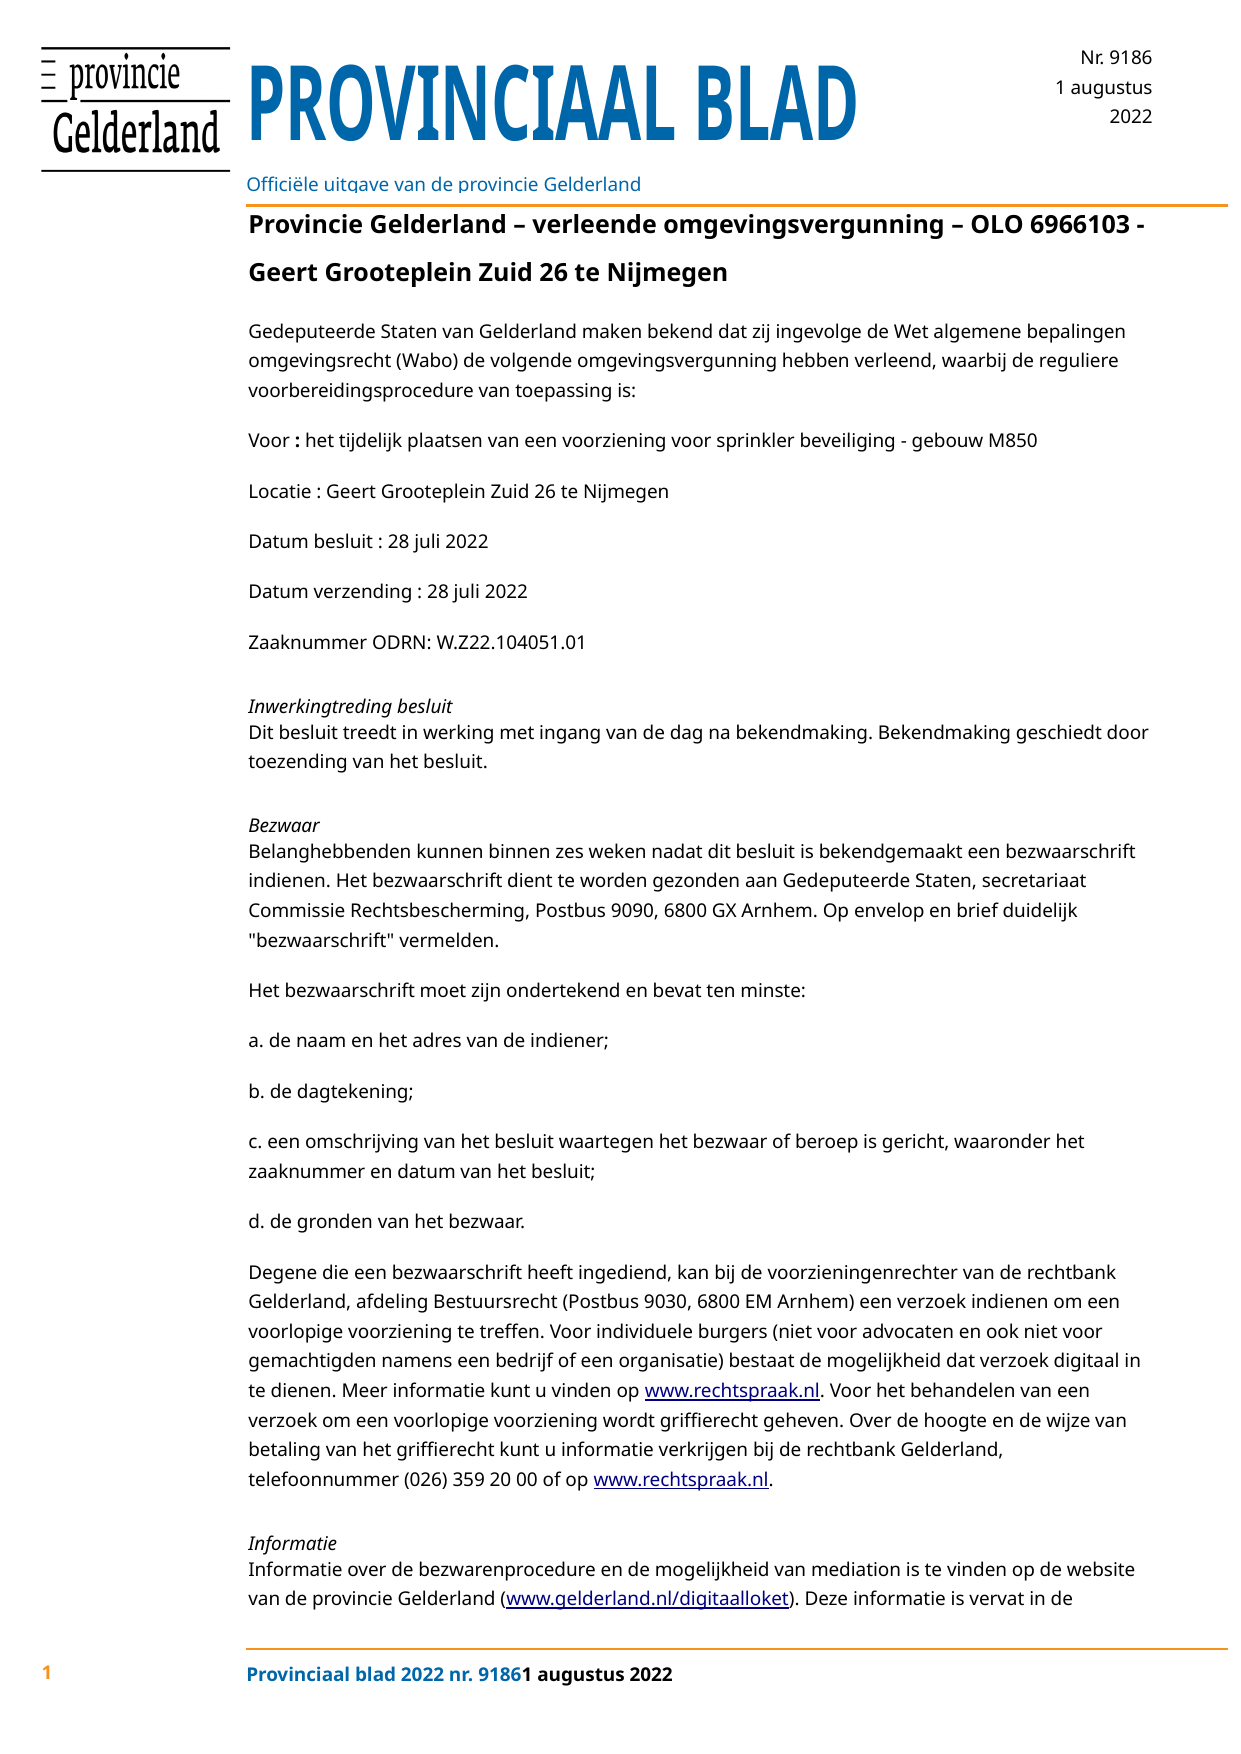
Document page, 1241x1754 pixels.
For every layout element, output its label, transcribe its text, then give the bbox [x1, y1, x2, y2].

text a. de naam en het adres van de indiener; [248, 1028, 1152, 1053]
text Locatie : Geert Grooteplein Zuid 26 te Nijmegen [248, 478, 1152, 504]
text Dit besluit treedt in werking met ingang van de dag na bekendmaking. Bekendmaking geschiedt door toezending van het besluit. [248, 719, 1152, 774]
text Provincie Gelderland – verleende omgevingsvergunning – OLO 6966103 - Geert Grooteplein Zuid 26 te Nijmegen [248, 207, 1152, 288]
text Bezwaar [248, 812, 1152, 838]
text b. de dagtekening; [248, 1078, 1152, 1104]
text Informatie over de bezwarenprocedure en de mogelijkheid van mediation is te vinden op de website van de provincie Gelderland (www.gelderland.nl/digitaalloket). Deze informatie is vervat in de [248, 1556, 1152, 1611]
text Datum verzending : 28 juli 2022 [248, 579, 1152, 604]
text Informatie [248, 1530, 1152, 1556]
text Zaaknummer ODRN: W.Z22.104051.01 [248, 629, 1152, 655]
text Gedeputeerde Staten van Gelderland maken bekend dat zij ingevolge de Wet algemene bepalingen omgevingsrecht (Wabo) de volgende omgevingsvergunning hebben verleend, waarbij de reguliere voorbereidingsprocedure van toepassing is: [248, 318, 1152, 403]
text c. een omschrijving van het besluit waartegen het bezwaar of beroep is gericht, waaronder het zaaknummer en datum van het besluit; [248, 1128, 1152, 1184]
text Degene die een bezwaarschrift heeft ingediend, kan bij de voorzieningenrechter van de rechtbank Gelderland, afdeling Bestuursrecht (Postbus 9030, 6800 EM Arnhem) een verzoek indienen om een voorlopige voorziening te treffen. Voor individuele burgers (niet voor advocaten en ook niet voor gemachtigden namens een bedrijf of een organisatie) bestaat de mogelijkheid dat verzoek digitaal in te dienen. Meer informatie kunt u vinden op www.rechtspraak.nl. Voor het behandelen van een verzoek om een voorlopige voorziening wordt griffierecht geheven. Over de hoogte en de wijze van betaling van het griffierecht kunt u informatie verkrijgen bij de rechtbank Gelderland, telefoonnummer (026) 359 20 00 of op www.rechtspraak.nl. [248, 1259, 1152, 1492]
picture [41, 47, 231, 172]
text Inwerkingtreding besluit [248, 693, 1152, 719]
text d. de gronden van het bezwaar. [248, 1208, 1152, 1234]
text Voor : het tijdelijk plaatsen van een voorziening voor sprinkler beveiliging - gebouw M850 [248, 427, 1152, 453]
text Datum besluit : 28 juli 2022 [248, 528, 1152, 554]
text Het bezwaarschrift moet zijn ondertekend en bevat ten minste: [248, 977, 1152, 1003]
text Belanghebbenden kunnen binnen zes weken nadat dit besluit is bekendgemaakt een bezwaarschrift indienen. Het bezwaarschrift dient te worden gezonden aan Gedeputeerde Staten, secretariaat Commissie Rechtsbescherming, Postbus 9090, 6800 GX Arnhem. Op envelop en brief duidelijk "bezwaarschrift" vermelden. [248, 838, 1152, 953]
